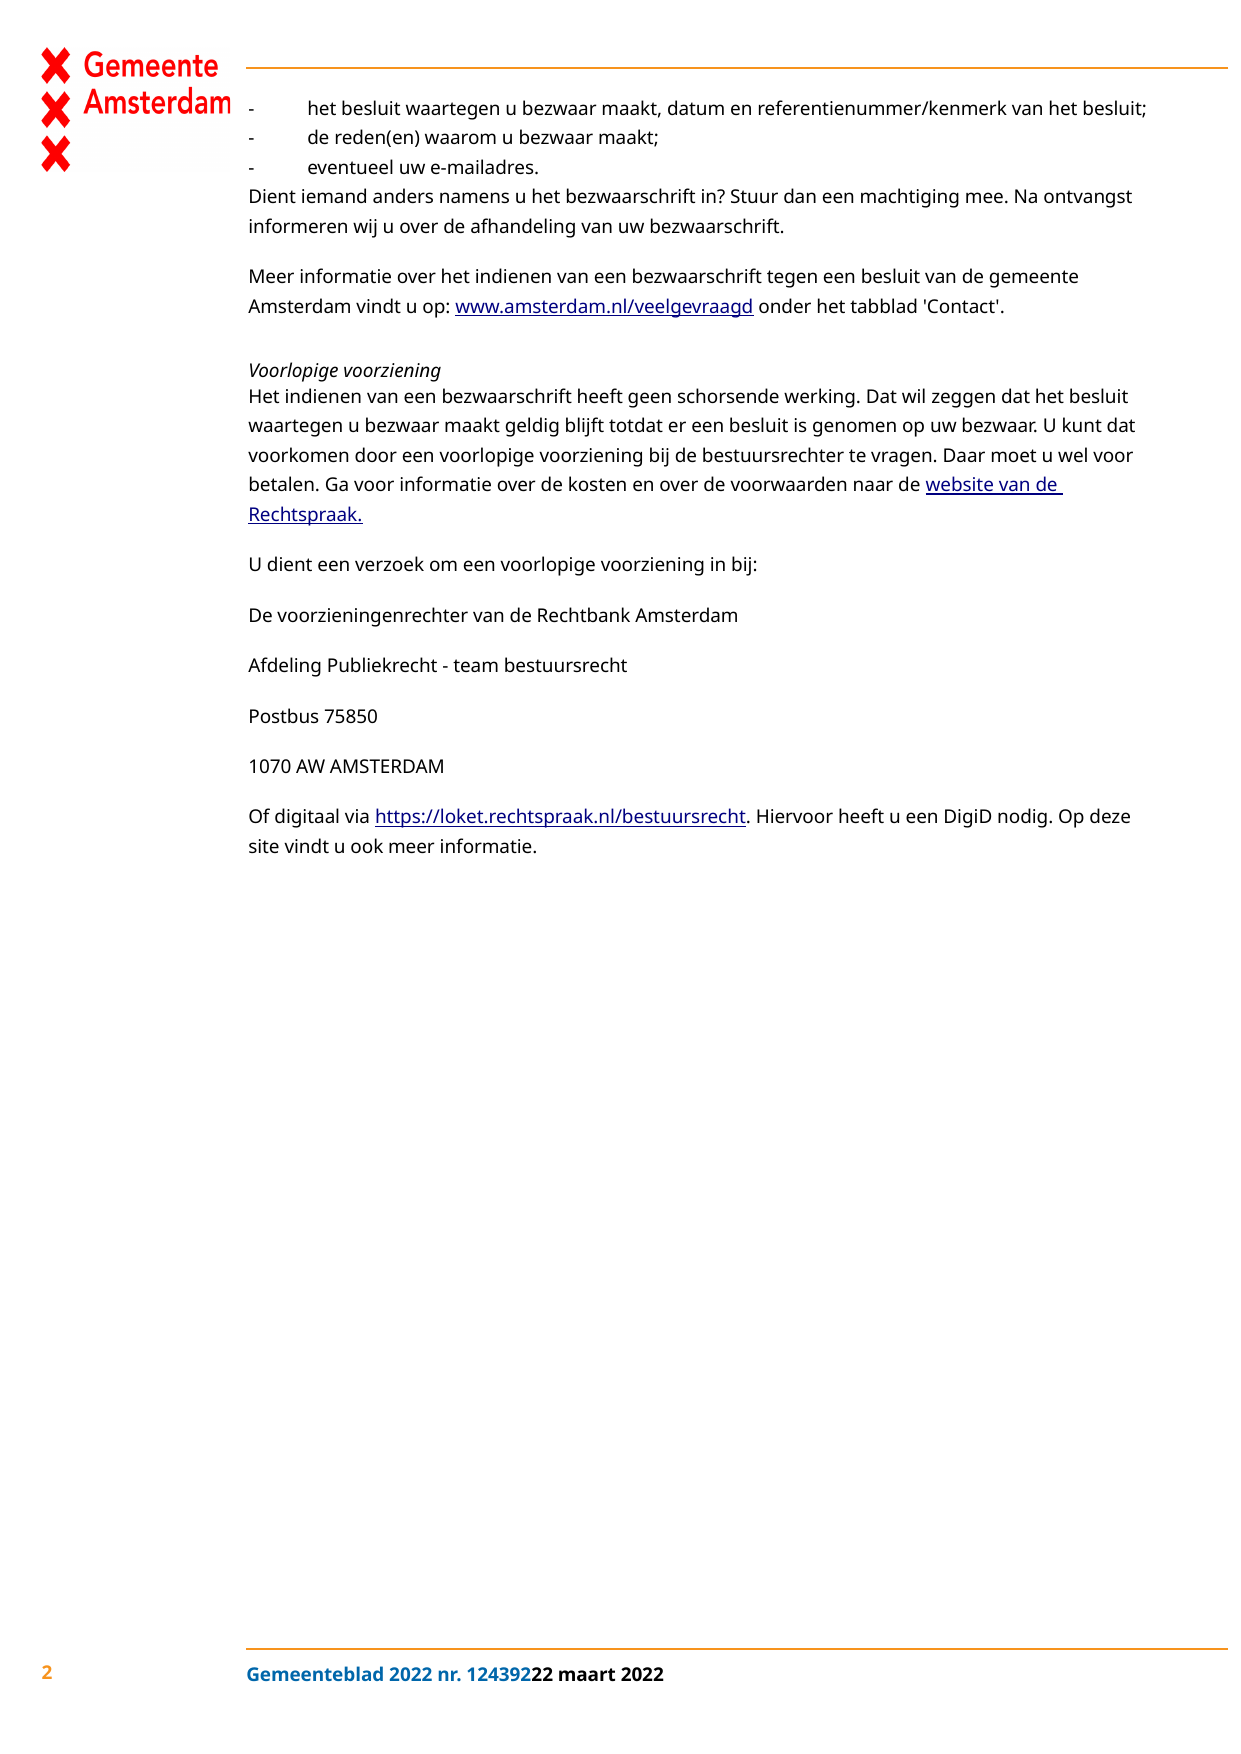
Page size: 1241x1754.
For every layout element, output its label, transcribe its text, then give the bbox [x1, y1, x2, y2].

text Dient iemand anders namens u het bezwaarschrift in? Stuur dan een machtiging mee. Na ontvangst informeren wij u over de afhandeling van uw bezwaarschrift. [248, 183, 1152, 239]
text Het indienen van een bezwaarschrift heeft geen schorsende werking. Dat wil zeggen dat het besluit waartegen u bezwaar maakt geldig blijft totdat er een besluit is genomen op uw bezwaar. U kunt dat voorkomen door een voorlopige voorziening bij de bestuursrechter te vragen. Daar moet u wel voor betalen. Ga voor informatie over de kosten en over de voorwaarden naar de website van de Rechtspraak. [248, 383, 1152, 527]
text U dient een verzoek om een voorlopige voorziening in bij: [248, 552, 1152, 577]
list de reden(en) waarom u bezwaar maakt; [248, 124, 1152, 150]
text Afdeling Publiekrecht - team bestuursrecht [248, 652, 1152, 678]
text Voorlopige voorziening [248, 357, 1152, 383]
list het besluit waartegen u bezwaar maakt, datum en referentienummer/kenmerk van het besluit; [248, 95, 1152, 121]
text Of digitaal via https://loket.rechtspraak.nl/bestuursrecht. Hiervoor heeft u een DigiD nodig. Op deze site vindt u ook meer informatie. [248, 804, 1152, 859]
picture [41, 47, 231, 172]
text De voorzieningenrechter van de Rechtbank Amsterdam [248, 602, 1152, 628]
text Postbus 75850 [248, 703, 1152, 728]
list eventueel uw e-mailadres. [248, 154, 1152, 180]
text 1070 AW AMSTERDAM [248, 753, 1152, 779]
text Meer informatie over het indienen van een bezwaarschrift tegen een besluit van de gemeente Amsterdam vindt u op: www.amsterdam.nl/veelgevraagd onder het tabblad 'Contact'. [248, 263, 1152, 319]
